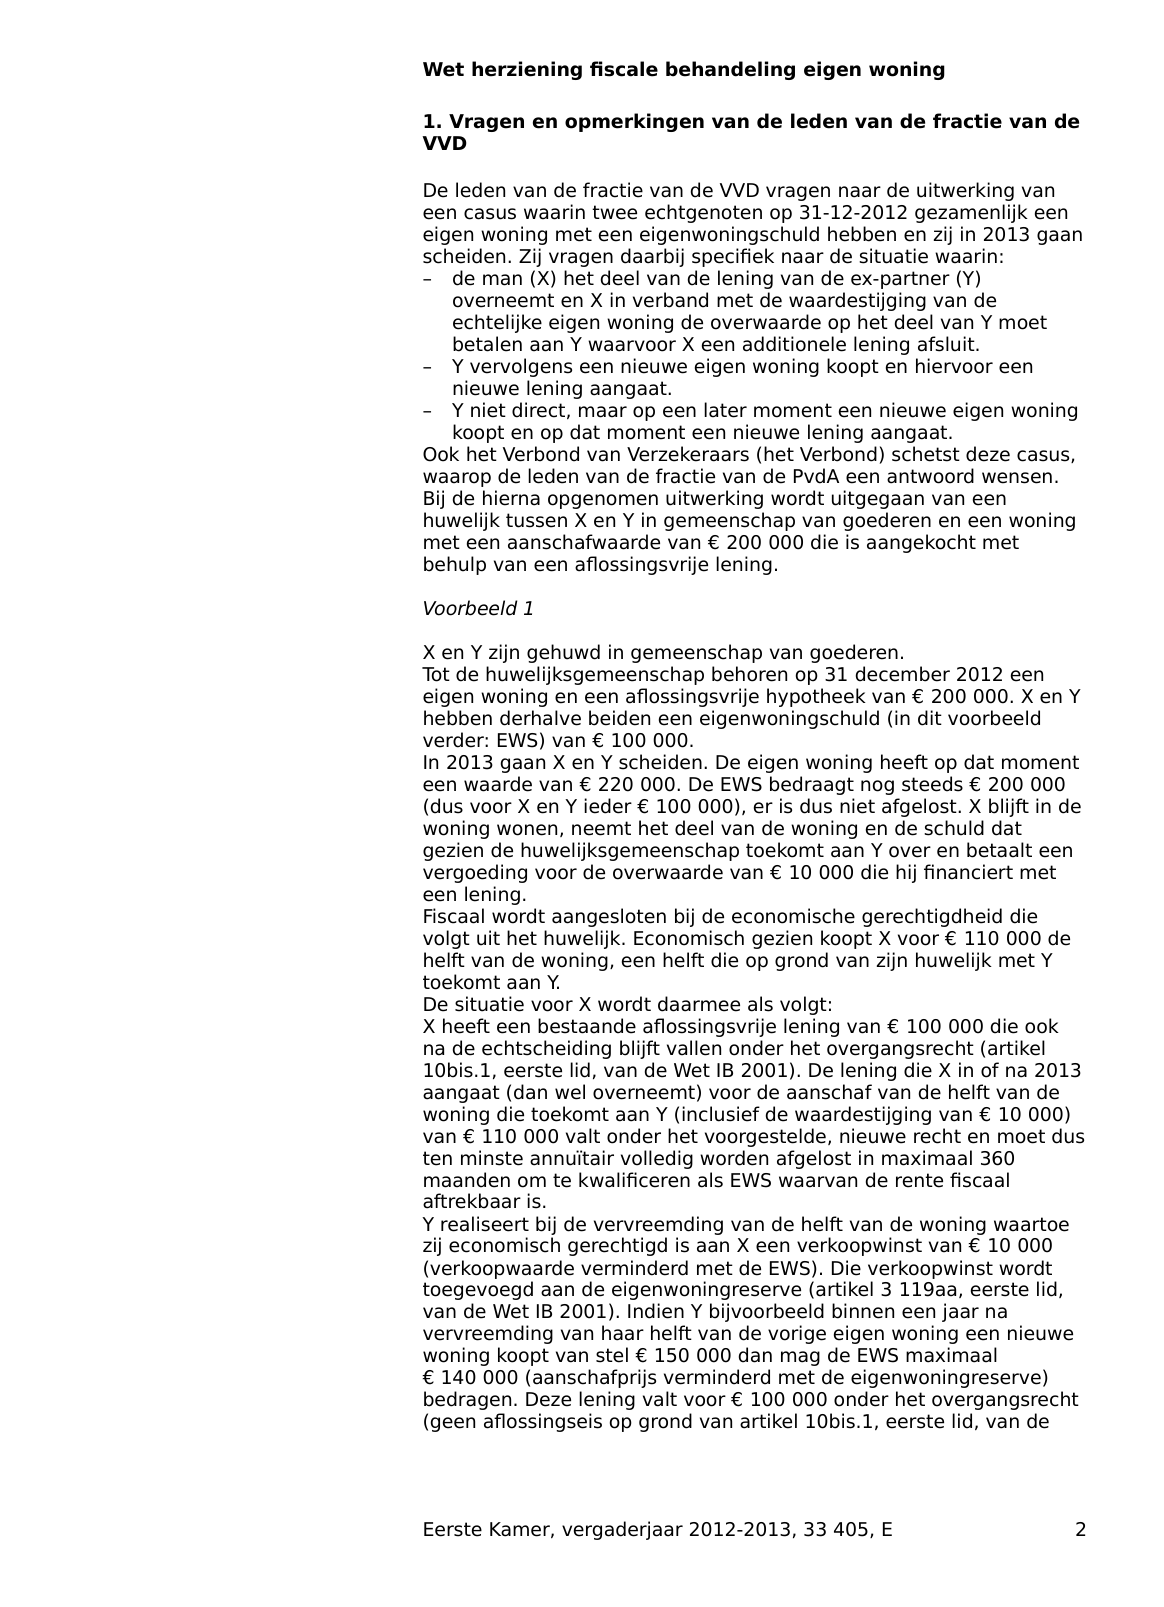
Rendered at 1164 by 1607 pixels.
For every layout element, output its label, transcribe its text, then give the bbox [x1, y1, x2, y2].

subtitle Wet herziening fiscale behandeling eigen woning [422, 59, 1087, 81]
subtitle Voorbeeld 1 [422, 598, 1087, 620]
subtitle 1. Vragen en opmerkingen van de leden van de fractie van de VVD [422, 111, 1087, 155]
text X heeft een bestaande aflossingsvrije lening van € 100 000 die ook na de echtscheiding blijft vallen onder het overgangsrecht (artikel 10bis.1, eerste lid, van de Wet IB 2001). De lening die X in of na 2013 aangaat (dan wel overneemt) voor de aanschaf van de helft van de woning die toekomt aan Y (inclusief de waardestijging van € 10 000) van € 110 000 valt onder het voorgestelde, nieuwe recht en moet dus ten minste annuïtair volledig worden afgelost in maximaal 360 maanden om te kwalificeren als EWS waarvan de rente fiscaal aftrekbaar is. [422, 1016, 1087, 1213]
text Ook het Verbond van Verzekeraars (het Verbond) schetst deze casus, waarop de leden van de fractie van de PvdA een antwoord wensen. [422, 444, 1087, 488]
text De situatie voor X wordt daarmee als volgt: [422, 994, 1087, 1016]
text De leden van de fractie van de VVD vragen naar de uitwerking van een casus waarin twee echtgenoten op 31-12-2012 gezamenlijk een eigen woning met een eigenwoningschuld hebben en zij in 2013 gaan scheiden. Zij vragen daarbij specifiek naar de situatie waarin: [422, 180, 1087, 268]
text – de man (X) het deel van de lening van de ex-partner (Y) overneemt en X in verband met de waardestijging van de echtelijke eigen woning de overwaarde op het deel van Y moet betalen aan Y waarvoor X een additionele lening afsluit. [422, 268, 1087, 356]
text In 2013 gaan X en Y scheiden. De eigen woning heeft op dat moment een waarde van € 220 000. De EWS bedraagt nog steeds € 200 000 (dus voor X en Y ieder € 100 000), er is dus niet afgelost. X blijft in de woning wonen, neemt het deel van de woning en de schuld dat gezien de huwelijksgemeenschap toekomt aan Y over en betaalt een vergoeding voor de overwaarde van € 10 000 die hij financiert met een lening. [422, 752, 1087, 906]
text X en Y zijn gehuwd in gemeenschap van goederen. [422, 642, 1087, 664]
text – Y vervolgens een nieuwe eigen woning koopt en hiervoor een nieuwe lening aangaat. [422, 356, 1087, 400]
text Tot de huwelijksgemeenschap behoren op 31 december 2012 een eigen woning en een aflossingsvrije hypotheek van € 200 000. X en Y hebben derhalve beiden een eigenwoningschuld (in dit voorbeeld verder: EWS) van € 100 000. [422, 664, 1087, 752]
text – Y niet direct, maar op een later moment een nieuwe eigen woning koopt en op dat moment een nieuwe lening aangaat. [422, 400, 1087, 444]
text Y realiseert bij de vervreemding van de helft van de woning waartoe zij economisch gerechtigd is aan X een verkoopwinst van € 10 000 (verkoopwaarde verminderd met de EWS). Die verkoopwinst wordt toegevoegd aan de eigenwoningreserve (artikel 3 119aa, eerste lid, van de Wet IB 2001). Indien Y bijvoorbeeld binnen een jaar na vervreemding van haar helft van de vorige eigen woning een nieuwe woning koopt van stel € 150 000 dan mag de EWS maximaal € 140 000 (aanschafprijs verminderd met de eigenwoningreserve) bedragen. Deze lening valt voor € 100 000 onder het overgangsrecht (geen aflossingseis op grond van artikel 10bis.1, eerste lid, van de [422, 1213, 1087, 1433]
text Fiscaal wordt aangesloten bij de economische gerechtigdheid die volgt uit het huwelijk. Economisch gezien koopt X voor € 110 000 de helft van de woning, een helft die op grond van zijn huwelijk met Y toekomt aan Y. [422, 906, 1087, 994]
text Bij de hierna opgenomen uitwerking wordt uitgegaan van een huwelijk tussen X en Y in gemeenschap van goederen en een woning met een aanschafwaarde van € 200 000 die is aangekocht met behulp van een aflossingsvrije lening. [422, 488, 1087, 576]
